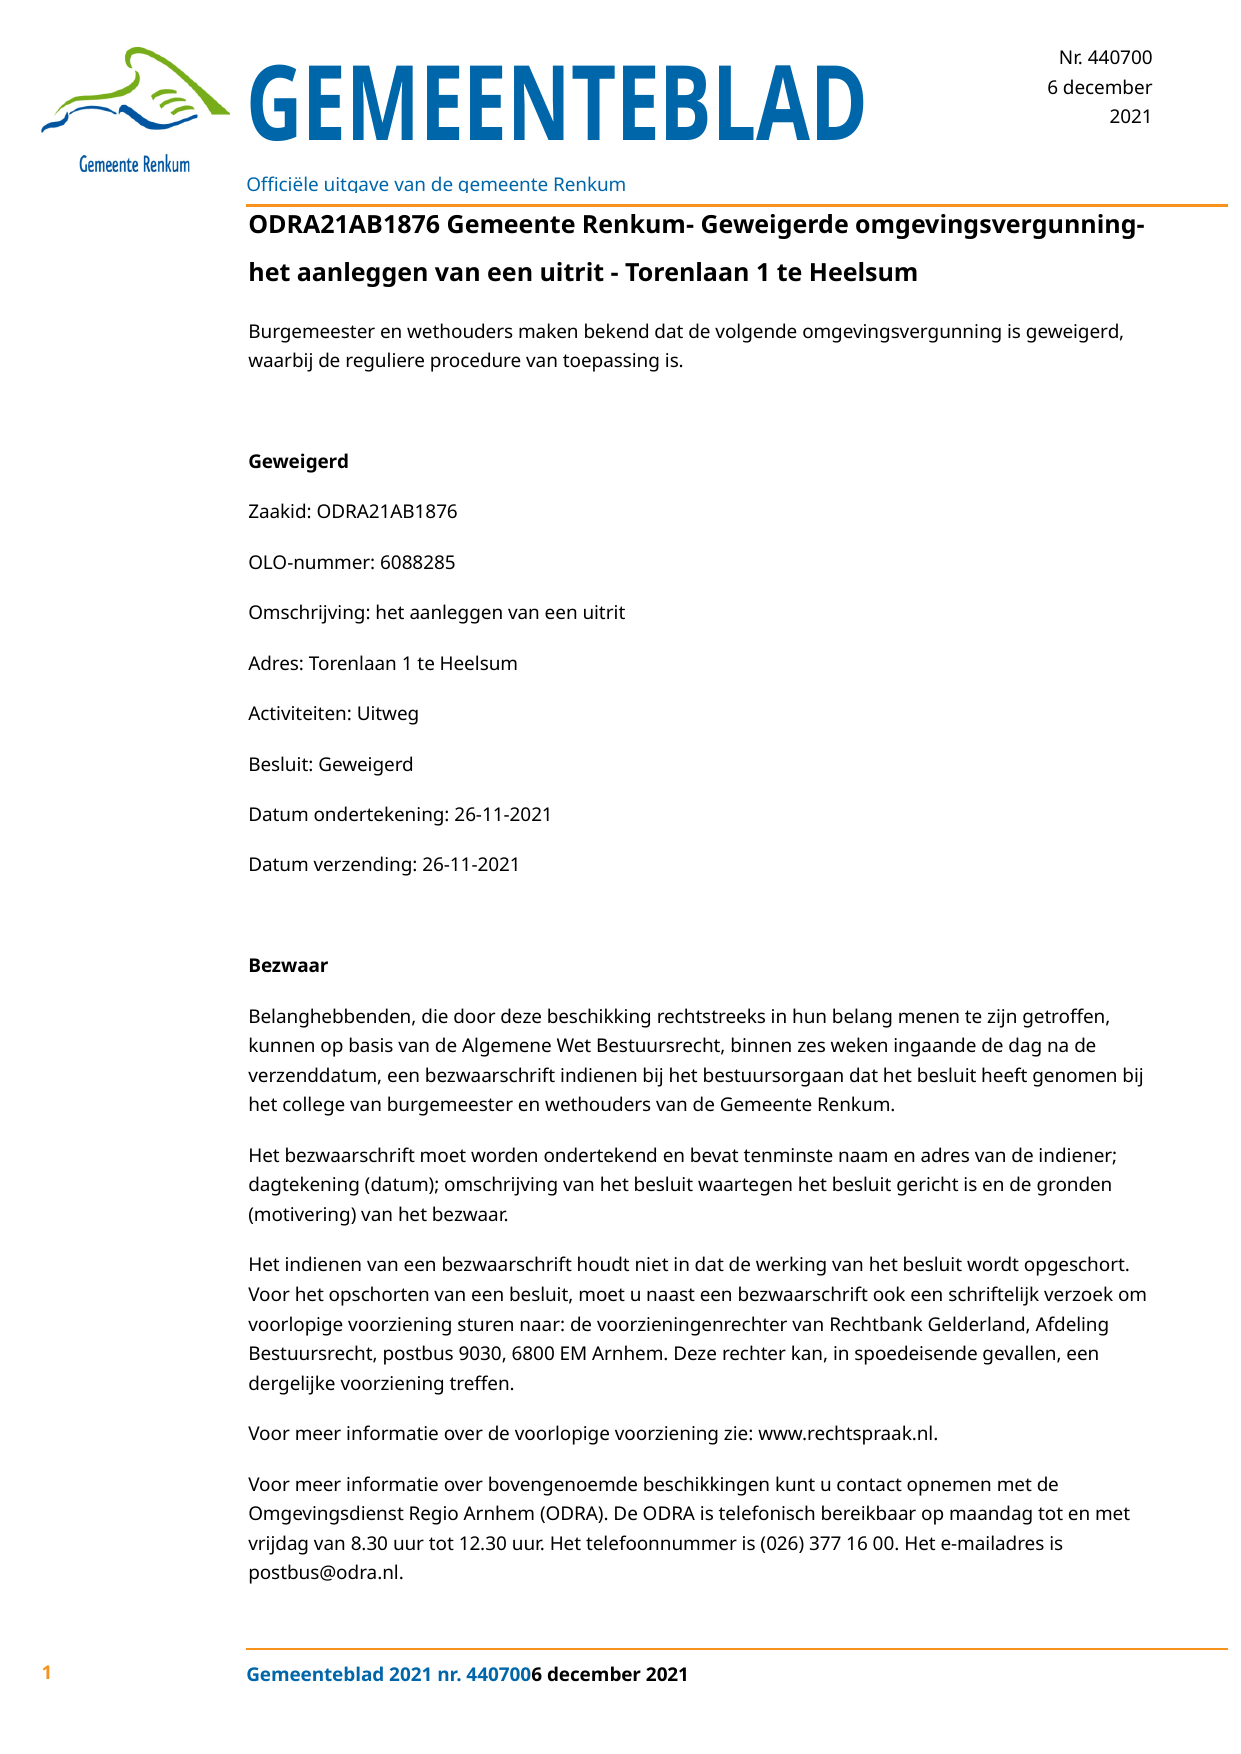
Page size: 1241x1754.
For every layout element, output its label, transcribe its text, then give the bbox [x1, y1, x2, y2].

text Belanghebbenden, die door deze beschikking rechtstreeks in hun belang menen te zijn getroffen, kunnen op basis van de Algemene Wet Bestuursrecht, binnen zes weken ingaande de dag na de verzenddatum, een bezwaarschrift indienen bij het bestuursorgaan dat het besluit heeft genomen bij het college van burgemeester en wethouders van de Gemeente Renkum. [248, 1003, 1152, 1117]
text Het bezwaarschrift moet worden ondertekend en bevat tenminste naam en adres van de indiener; dagtekening (datum); omschrijving van het besluit waartegen het besluit gericht is en de gronden (motivering) van het bezwaar. [248, 1142, 1152, 1227]
text Datum ondertekening: 26-11-2021 [248, 801, 1152, 827]
text ODRA21AB1876 Gemeente Renkum- Geweigerde omgevingsvergunning- het aanleggen van een uitrit - Torenlaan 1 te Heelsum [248, 207, 1152, 288]
text Voor meer informatie over bovengenoemde beschikkingen kunt u contact opnemen met de Omgevingsdienst Regio Arnhem (ODRA). De ODRA is telefonisch bereikbaar op maandag tot en met vrijdag van 8.30 uur tot 12.30 uur. Het telefoonnummer is (026) 377 16 00. Het e-mailadres is postbus@odra.nl. [248, 1471, 1152, 1585]
text Geweigerd [248, 448, 1152, 474]
text Het indienen van een bezwaarschrift houdt niet in dat de werking van het besluit wordt opgeschort. Voor het opschorten van een besluit, moet u naast een bezwaarschrift ook een schriftelijk verzoek om voorlopige voorziening sturen naar: de voorzieningenrechter van Rechtbank Gelderland, Afdeling Bestuursrecht, postbus 9030, 6800 EM Arnhem. Deze rechter kan, in spoedeisende gevallen, een dergelijke voorziening treffen. [248, 1252, 1152, 1396]
text Zaakid: ODRA21AB1876 [248, 499, 1152, 524]
text Voor meer informatie over de voorlopige voorziening zie: www.rechtspraak.nl. [248, 1420, 1152, 1446]
text Activiteiten: Uitweg [248, 700, 1152, 726]
text Adres: Torenlaan 1 te Heelsum [248, 650, 1152, 676]
text Omschrijving: het aanleggen van een uitrit [248, 599, 1152, 625]
text OLO-nummer: 6088285 [248, 549, 1152, 575]
text Bezwaar [248, 952, 1152, 978]
text Besluit: Geweigerd [248, 751, 1152, 777]
picture [41, 47, 231, 172]
text Burgemeester en wethouders maken bekend dat de volgende omgevingsvergunning is geweigerd, waarbij de reguliere procedure van toepassing is. [248, 318, 1152, 373]
text Datum verzending: 26-11-2021 [248, 852, 1152, 877]
